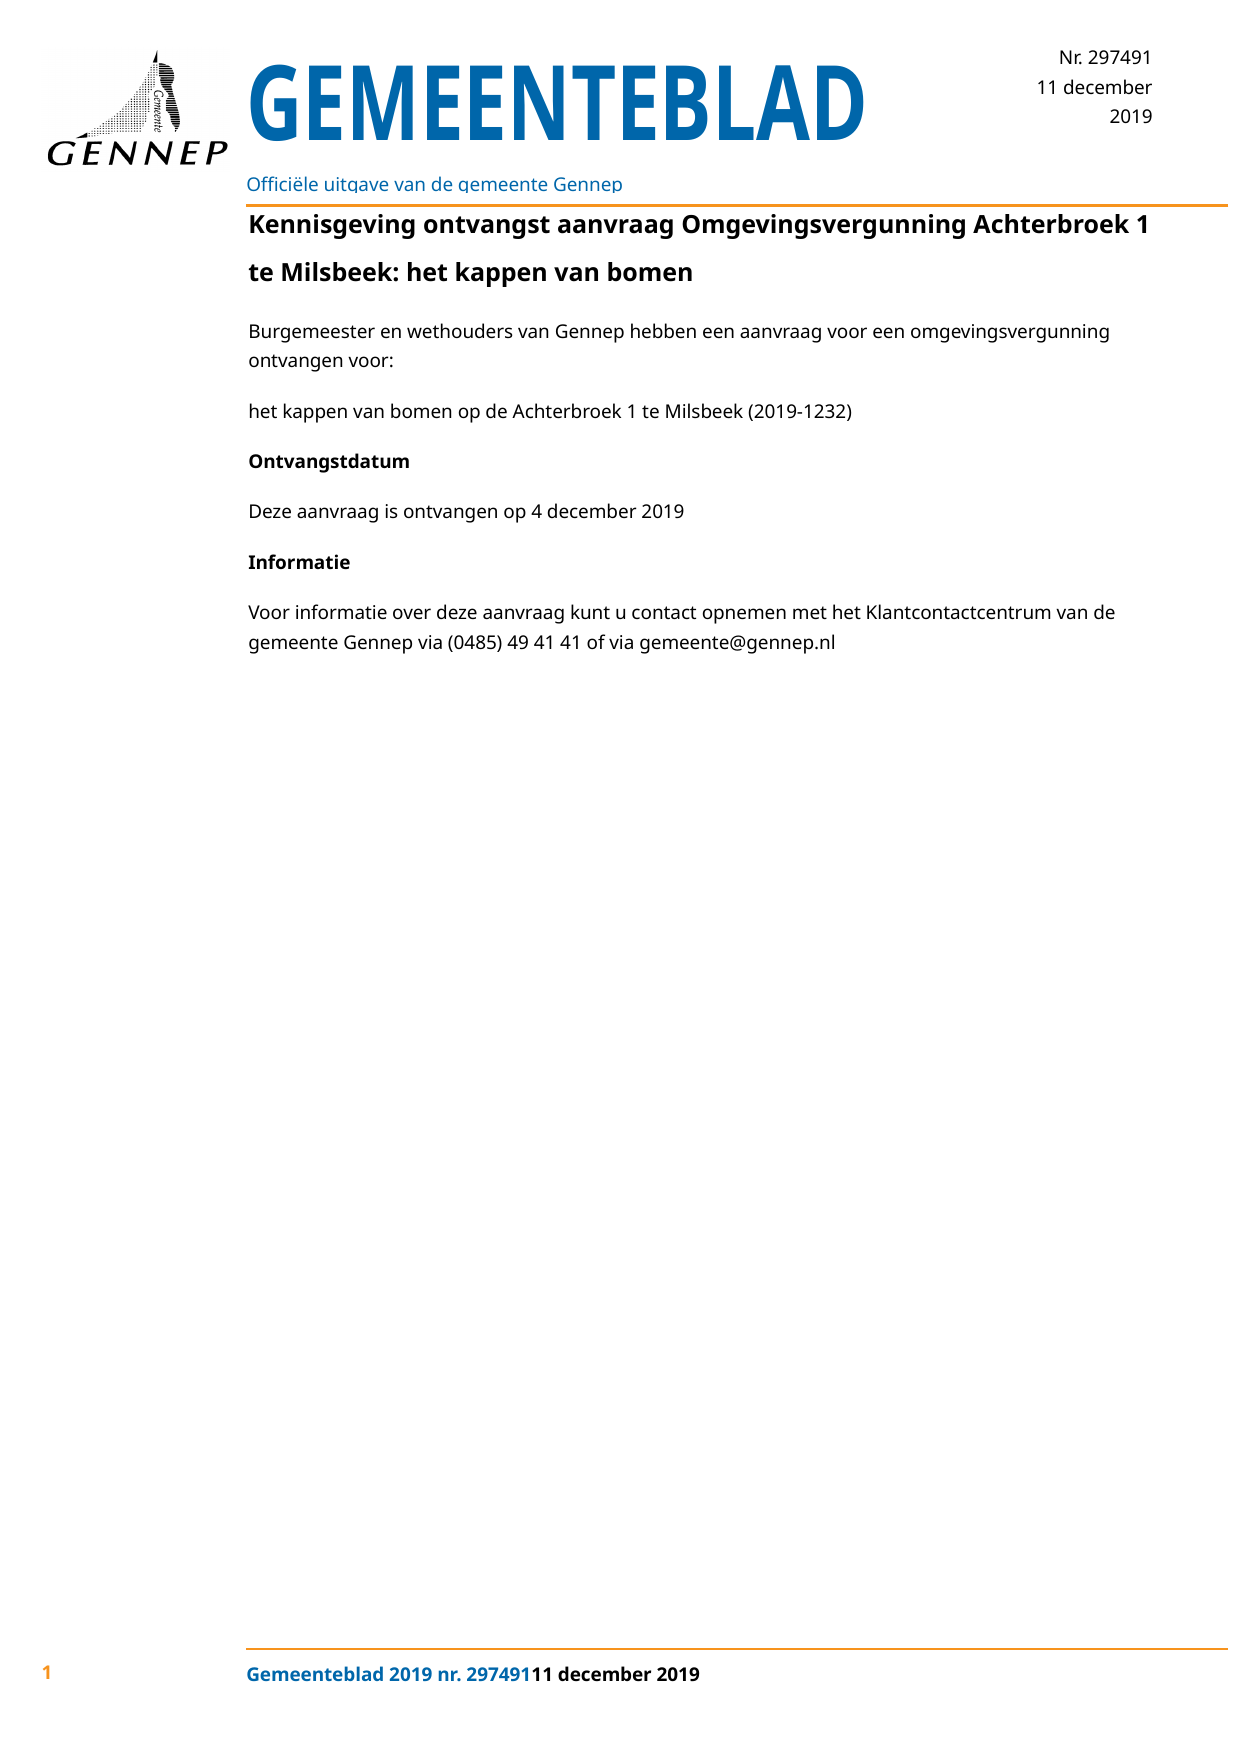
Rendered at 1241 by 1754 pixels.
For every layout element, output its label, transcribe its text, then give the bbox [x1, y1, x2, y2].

text Ontvangstdatum [248, 448, 1152, 474]
text Voor informatie over deze aanvraag kunt u contact opnemen met het Klantcontactcentrum van de gemeente Gennep via (0485) 49 41 41 of via gemeente@gennep.nl [248, 599, 1152, 655]
text Deze aanvraag is ontvangen op 4 december 2019 [248, 499, 1152, 524]
text het kappen van bomen op de Achterbroek 1 te Milsbeek (2019-1232) [248, 398, 1152, 424]
text Kennisgeving ontvangst aanvraag Omgevingsvergunning Achterbroek 1 te Milsbeek: het kappen van bomen [248, 207, 1152, 288]
picture [41, 47, 231, 172]
text Burgemeester en wethouders van Gennep hebben een aanvraag voor een omgevingsvergunning ontvangen voor: [248, 318, 1152, 373]
text Informatie [248, 549, 1152, 575]
